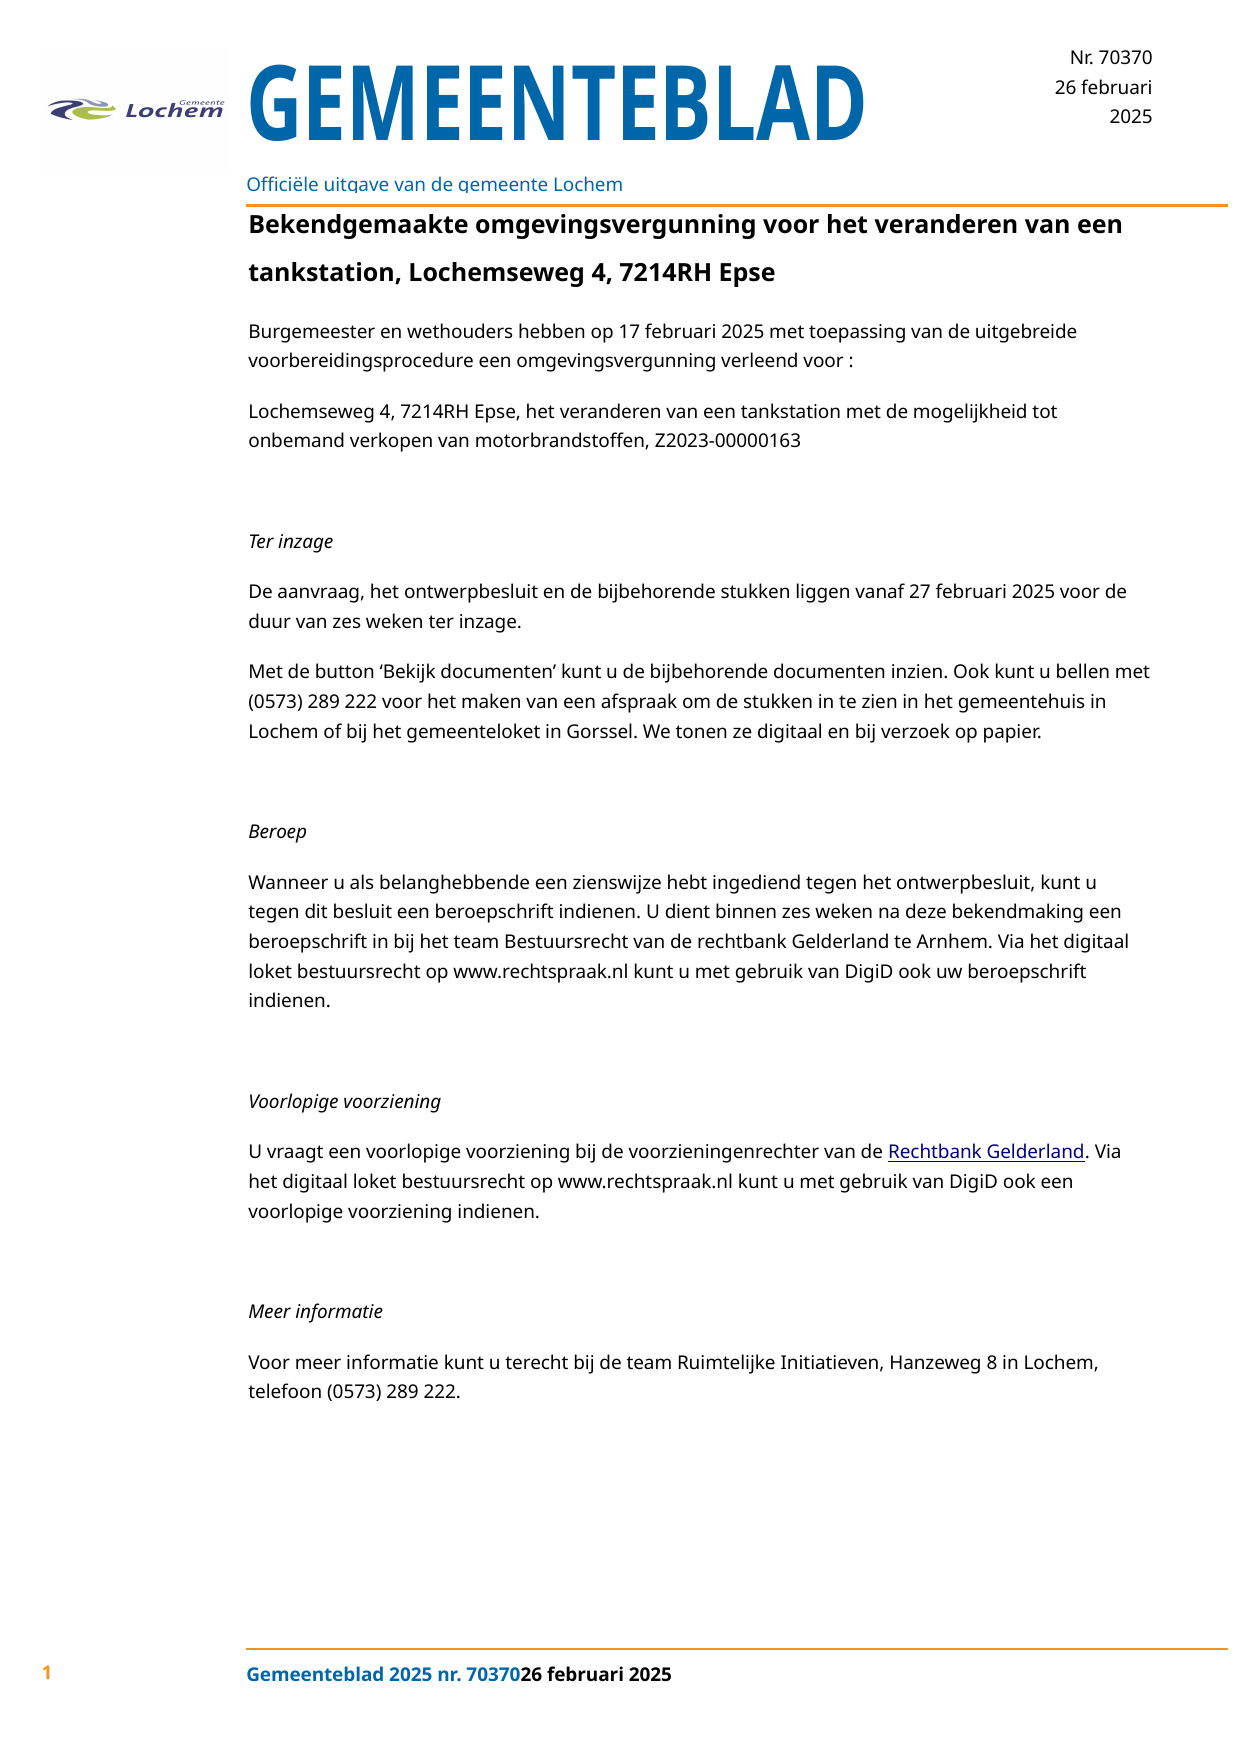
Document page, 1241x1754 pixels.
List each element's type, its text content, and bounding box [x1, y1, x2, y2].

text Voor meer informatie kunt u terecht bij de team Ruimtelijke Initiatieven, Hanzeweg 8 in Lochem, telefoon (0573) 289 222. [248, 1349, 1152, 1404]
text Bekendgemaakte omgevingsvergunning voor het veranderen van een tankstation, Lochemseweg 4, 7214RH Epse [248, 207, 1152, 288]
text Ter inzage [248, 528, 1152, 554]
text Wanneer u als belanghebbende een zienswijze hebt ingediend tegen het ontwerpbesluit, kunt u tegen dit besluit een beroepschrift indienen. U dient binnen zes weken na deze bekendmaking een beroepschrift in bij het team Bestuursrecht van de rechtbank Gelderland te Arnhem. Via het digitaal loket bestuursrecht op www.rechtspraak.nl kunt u met gebruik van DigiD ook uw beroepschrift indienen. [248, 869, 1152, 1013]
text Beroep [248, 819, 1152, 844]
text Burgemeester en wethouders hebben op 17 februari 2025 met toepassing van de uitgebreide voorbereidingsprocedure een omgevingsvergunning verleend voor : [248, 318, 1152, 373]
text Met de button ‘Bekijk documenten’ kunt u de bijbehorende documenten inzien. Ook kunt u bellen met (0573) 289 222 voor het maken van een afspraak om de stukken in te zien in het gemeentehuis in Lochem of bij het gemeenteloket in Gorssel. We tonen ze digitaal en bij verzoek op papier. [248, 659, 1152, 744]
text De aanvraag, het ontwerpbesluit en de bijbehorende stukken liggen vanaf 27 februari 2025 voor de duur van zes weken ter inzage. [248, 579, 1152, 634]
text Voorlopige voorziening [248, 1088, 1152, 1114]
text Lochemseweg 4, 7214RH Epse, het veranderen van een tankstation met de mogelijkheid tot onbemand verkopen van motorbrandstoffen, Z2023-00000163 [248, 398, 1152, 453]
picture [41, 47, 231, 172]
text U vraagt een voorlopige voorziening bij de voorzieningenrechter van de Rechtbank Gelderland. Via het digitaal loket bestuursrecht op www.rechtspraak.nl kunt u met gebruik van DigiD ook een voorlopige voorziening indienen. [248, 1139, 1152, 1224]
text Meer informatie [248, 1299, 1152, 1324]
